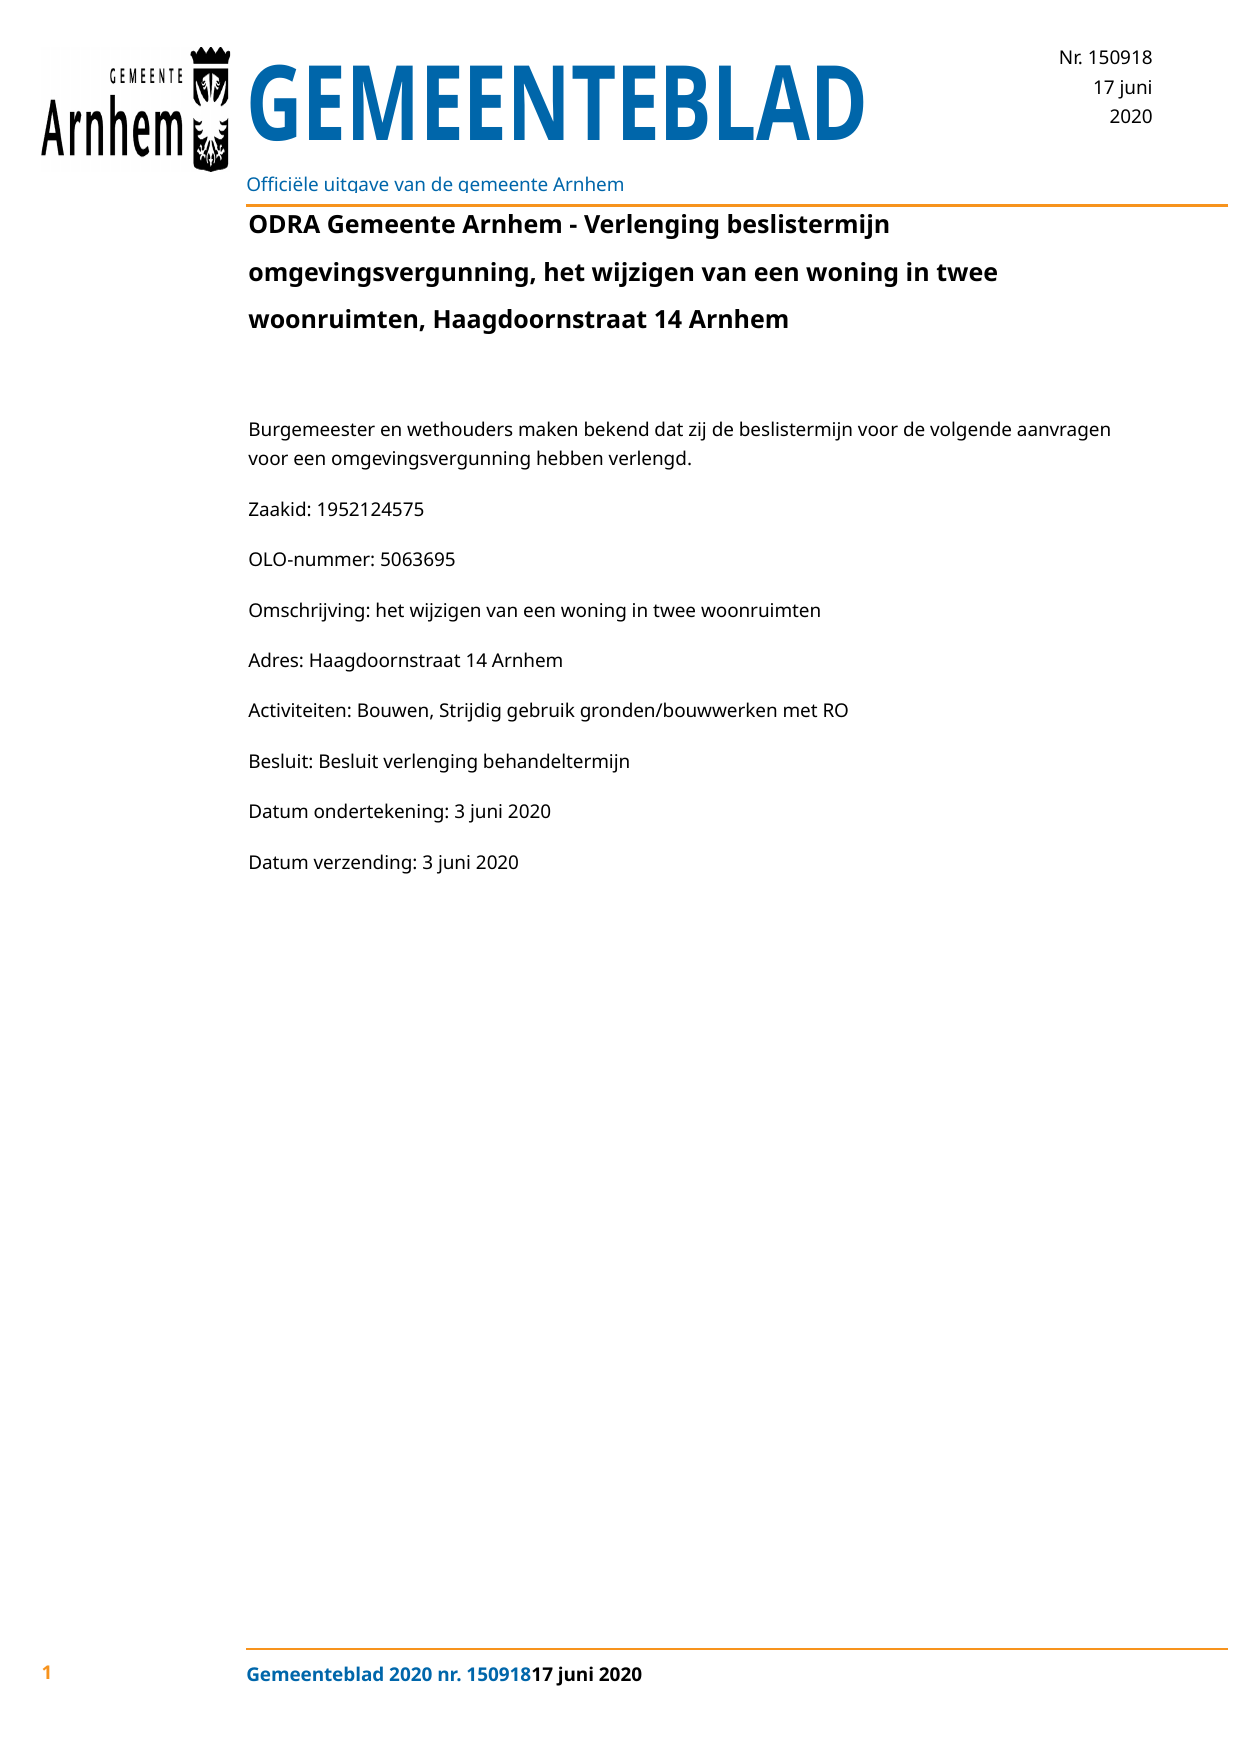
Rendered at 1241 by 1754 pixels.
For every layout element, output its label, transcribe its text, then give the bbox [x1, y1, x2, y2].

picture [41, 47, 231, 172]
text Datum ondertekening: 3 juni 2020 [248, 798, 1152, 824]
text Burgemeester en wethouders maken bekend dat zij de beslistermijn voor de volgende aanvragen voor een omgevingsvergunning hebben verlengd. [248, 416, 1152, 471]
text Datum verzending: 3 juni 2020 [248, 849, 1152, 874]
text Besluit: Besluit verlenging behandeltermijn [248, 748, 1152, 774]
text Omschrijving: het wijzigen van een woning in twee woonruimten [248, 597, 1152, 622]
text OLO-nummer: 5063695 [248, 546, 1152, 572]
text Adres: Haagdoornstraat 14 Arnhem [248, 647, 1152, 673]
text Zaakid: 1952124575 [248, 496, 1152, 522]
text Activiteiten: Bouwen, Strijdig gebruik gronden/bouwwerken met RO [248, 698, 1152, 723]
text ODRA Gemeente Arnhem - Verlenging beslistermijn omgevingsvergunning, het wijzigen van een woning in twee woonruimten, Haagdoornstraat 14 Arnhem [248, 207, 1152, 336]
